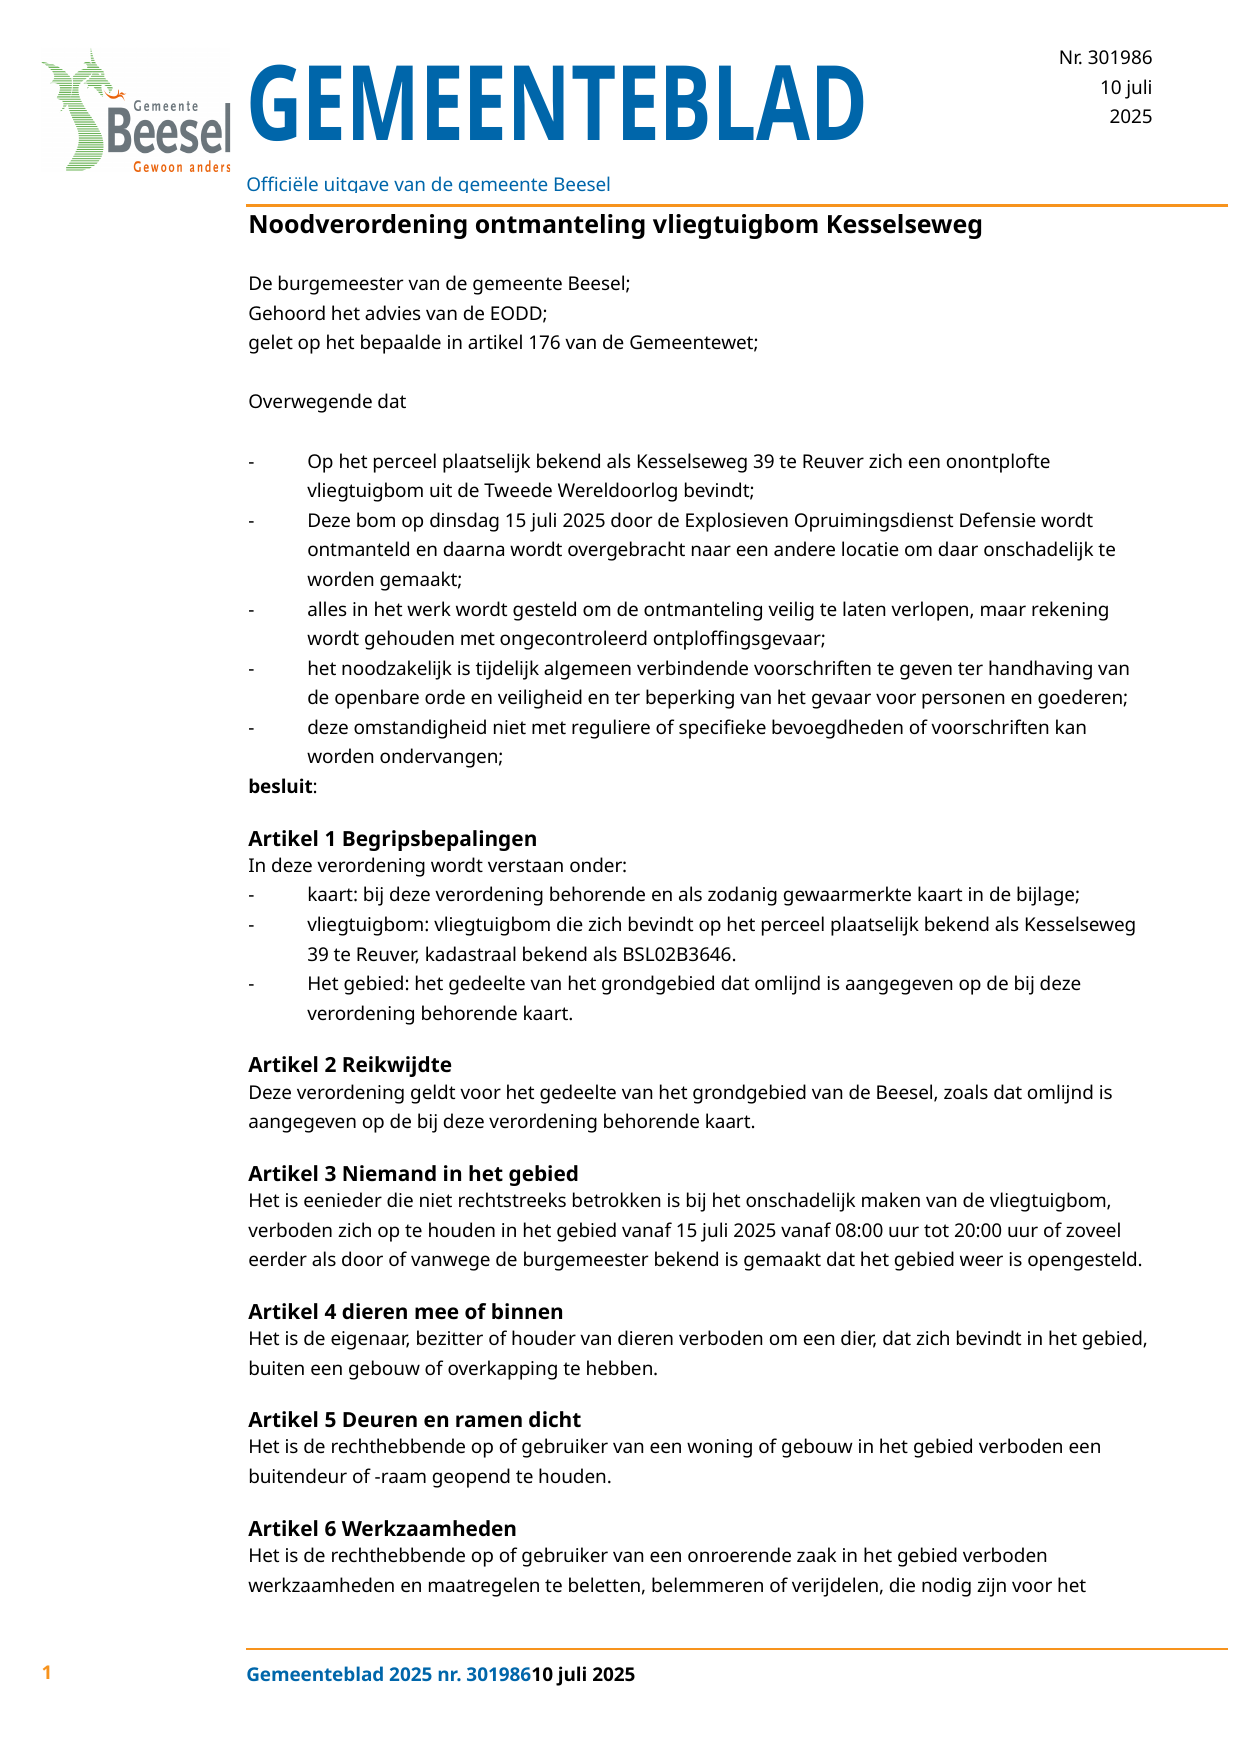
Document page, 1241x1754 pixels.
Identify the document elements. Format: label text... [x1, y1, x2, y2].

list vliegtuigbom: vliegtuigbom die zich bevindt op het perceel plaatselijk bekend als Kesselseweg 39 te Reuver, kadastraal bekend als BSL02B3646. [248, 911, 1152, 967]
text Artikel 1 Begripsbepalingen [248, 824, 1152, 852]
list deze omstandigheid niet met reguliere of specifieke bevoegdheden of voorschriften kan worden ondervangen; [248, 714, 1152, 769]
list kaart: bij deze verordening behorende en als zodanig gewaarmerkte kaart in de bijlage; [248, 882, 1152, 907]
text besluit: [248, 773, 1152, 799]
text Artikel 2 Reikwijdte [248, 1050, 1152, 1079]
text gelet op het bepaalde in artikel 176 van de Gemeentewet; [248, 329, 1152, 355]
list alles in het werk wordt gesteld om de ontmanteling veilig te laten verlopen, maar rekening wordt gehouden met ongecontroleerd ontploffingsgevaar; [248, 596, 1152, 651]
text Deze verordening geldt voor het gedeelte van het grondgebied van de Beesel, zoals dat omlijnd is aangegeven op de bij deze verordening behorende kaart. [248, 1079, 1152, 1134]
picture [41, 47, 231, 172]
text De burgemeester van de gemeente Beesel; [248, 270, 1152, 296]
text Artikel 5 Deuren en ramen dicht [248, 1405, 1152, 1434]
list Het gebied: het gedeelte van het grondgebied dat omlijnd is aangegeven op de bij deze verordening behorende kaart. [248, 970, 1152, 1026]
text Het is de rechthebbende op of gebruiker van een woning of gebouw in het gebied verboden een buitendeur of -raam geopend te houden. [248, 1434, 1152, 1489]
list Op het perceel plaatselijk bekend als Kesselseweg 39 te Reuver zich een onontplofte vliegtuigbom uit de Tweede Wereldoorlog bevindt; [248, 448, 1152, 503]
text Het is eenieder die niet rechtstreeks betrokken is bij het onschadelijk maken van de vliegtuigbom, verboden zich op te houden in het gebied vanaf 15 juli 2025 vanaf 08:00 uur tot 20:00 uur of zoveel eerder als door of vanwege de burgemeester bekend is gemaakt dat het gebied weer is opengesteld. [248, 1187, 1152, 1272]
list Deze bom op dinsdag 15 juli 2025 door de Explosieven Opruimingsdienst Defensie wordt ontmanteld en daarna wordt overgebracht naar een andere locatie om daar onschadelijk te worden gemaakt; [248, 507, 1152, 592]
text In deze verordening wordt verstaan onder: [248, 852, 1152, 878]
text Overwegende dat [248, 389, 1152, 414]
text Het is de rechthebbende op of gebruiker van een onroerende zaak in het gebied verboden werkzaamheden en maatregelen te beletten, belemmeren of verijdelen, die nodig zijn voor het [248, 1542, 1152, 1597]
text Artikel 6 Werkzaamheden [248, 1514, 1152, 1542]
text Artikel 4 dieren mee of binnen [248, 1297, 1152, 1325]
text Het is de eigenaar, bezitter of houder van dieren verboden om een dier, dat zich bevindt in het gebied, buiten een gebouw of overkapping te hebben. [248, 1325, 1152, 1381]
list het noodzakelijk is tijdelijk algemeen verbindende voorschriften te geven ter handhaving van de openbare orde en veiligheid en ter beperking van het gevaar voor personen en goederen; [248, 655, 1152, 710]
text Gehoord het advies van de EODD; [248, 300, 1152, 326]
text Artikel 3 Niemand in het gebied [248, 1159, 1152, 1187]
text Noodverordening ontmanteling vliegtuigbom Kesselseweg [248, 207, 1152, 241]
